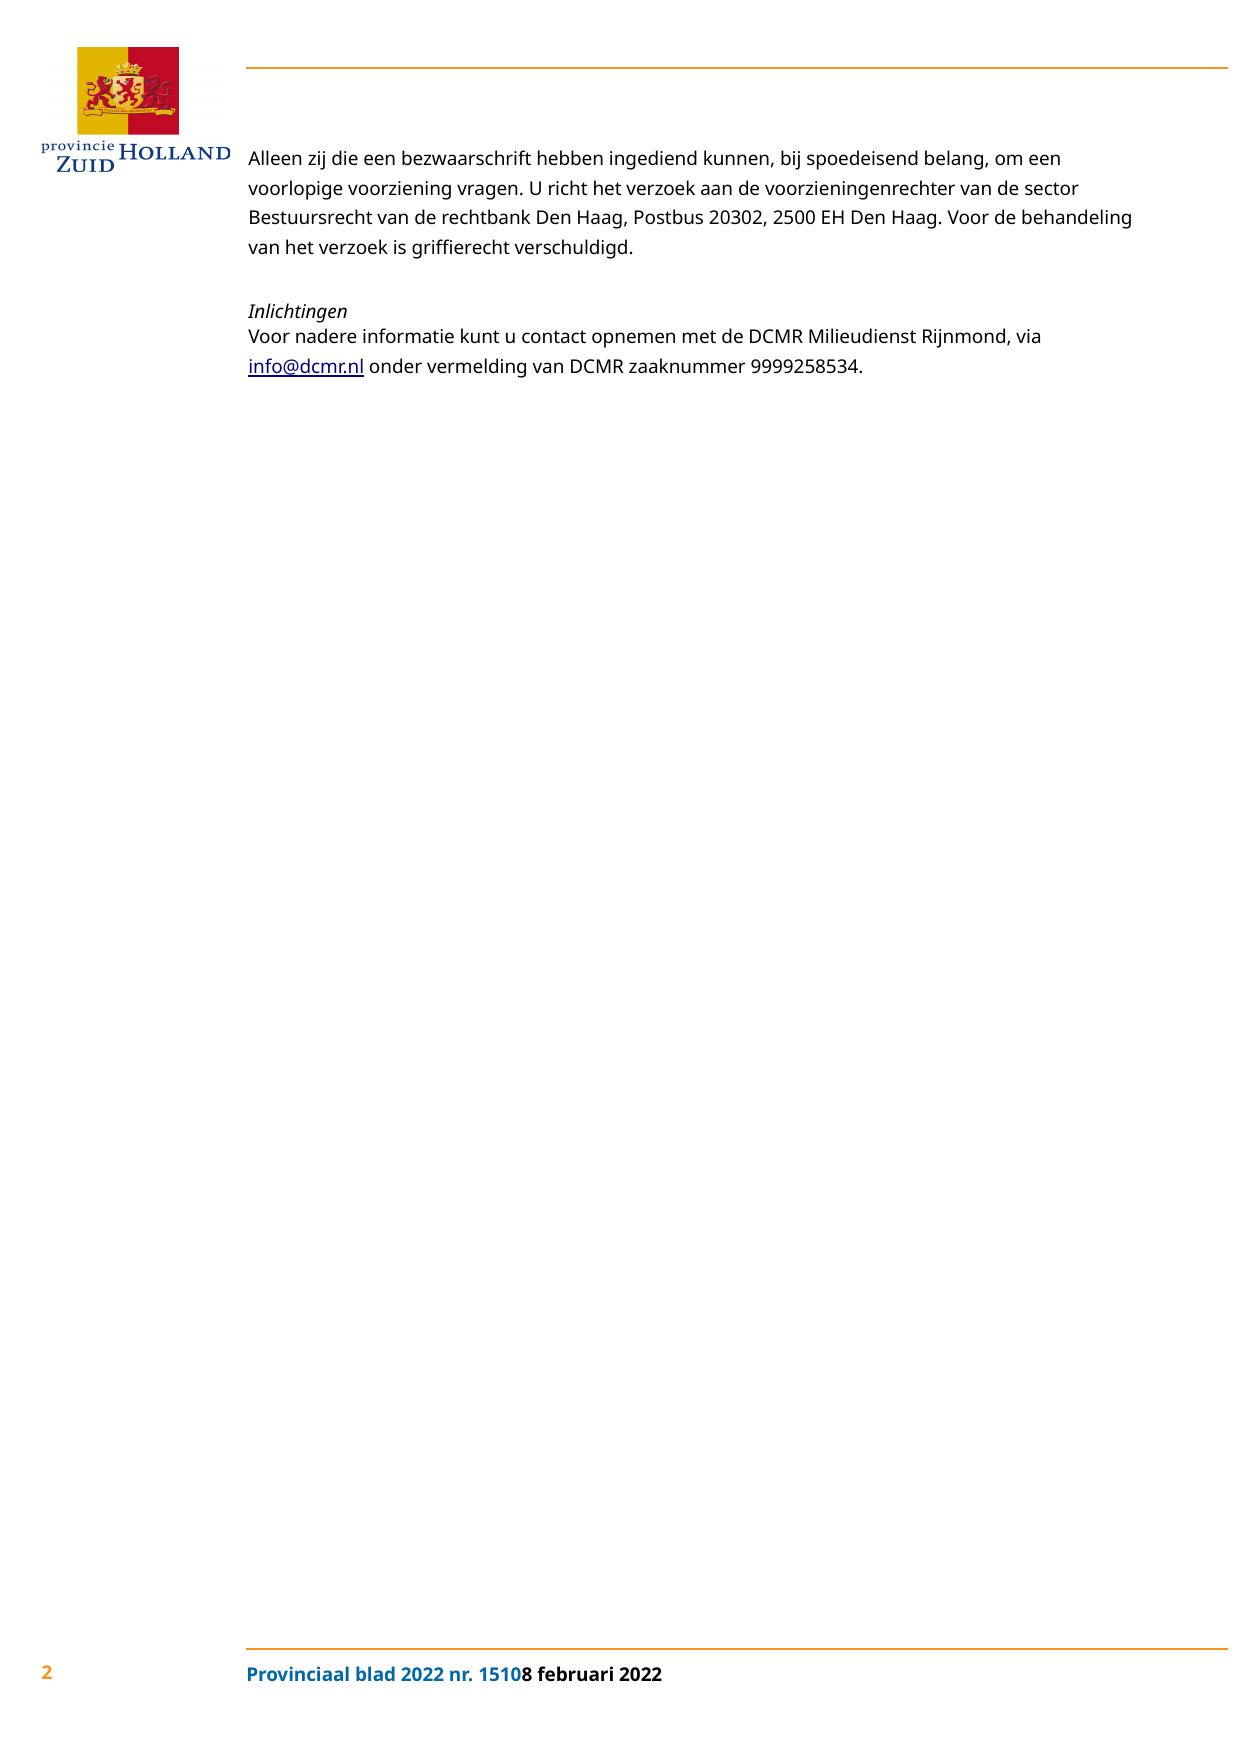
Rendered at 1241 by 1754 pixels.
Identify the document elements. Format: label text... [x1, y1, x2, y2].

picture [41, 47, 231, 172]
text Voor nadere informatie kunt u contact opnemen met de DCMR Milieudienst Rijnmond, via info@dcmr.nl onder vermelding van DCMR zaaknummer 9999258534. [248, 324, 1152, 379]
text Inlichtingen [248, 298, 1152, 324]
text Alleen zij die een bezwaarschrift hebben ingediend kunnen, bij spoedeisend belang, om een voorlopige voorziening vragen. U richt het verzoek aan de voorzieningenrechter van de sector Bestuursrecht van de rechtbank Den Haag, Postbus 20302, 2500 EH Den Haag. Voor de behandeling van het verzoek is griffierecht verschuldigd. [248, 145, 1152, 260]
